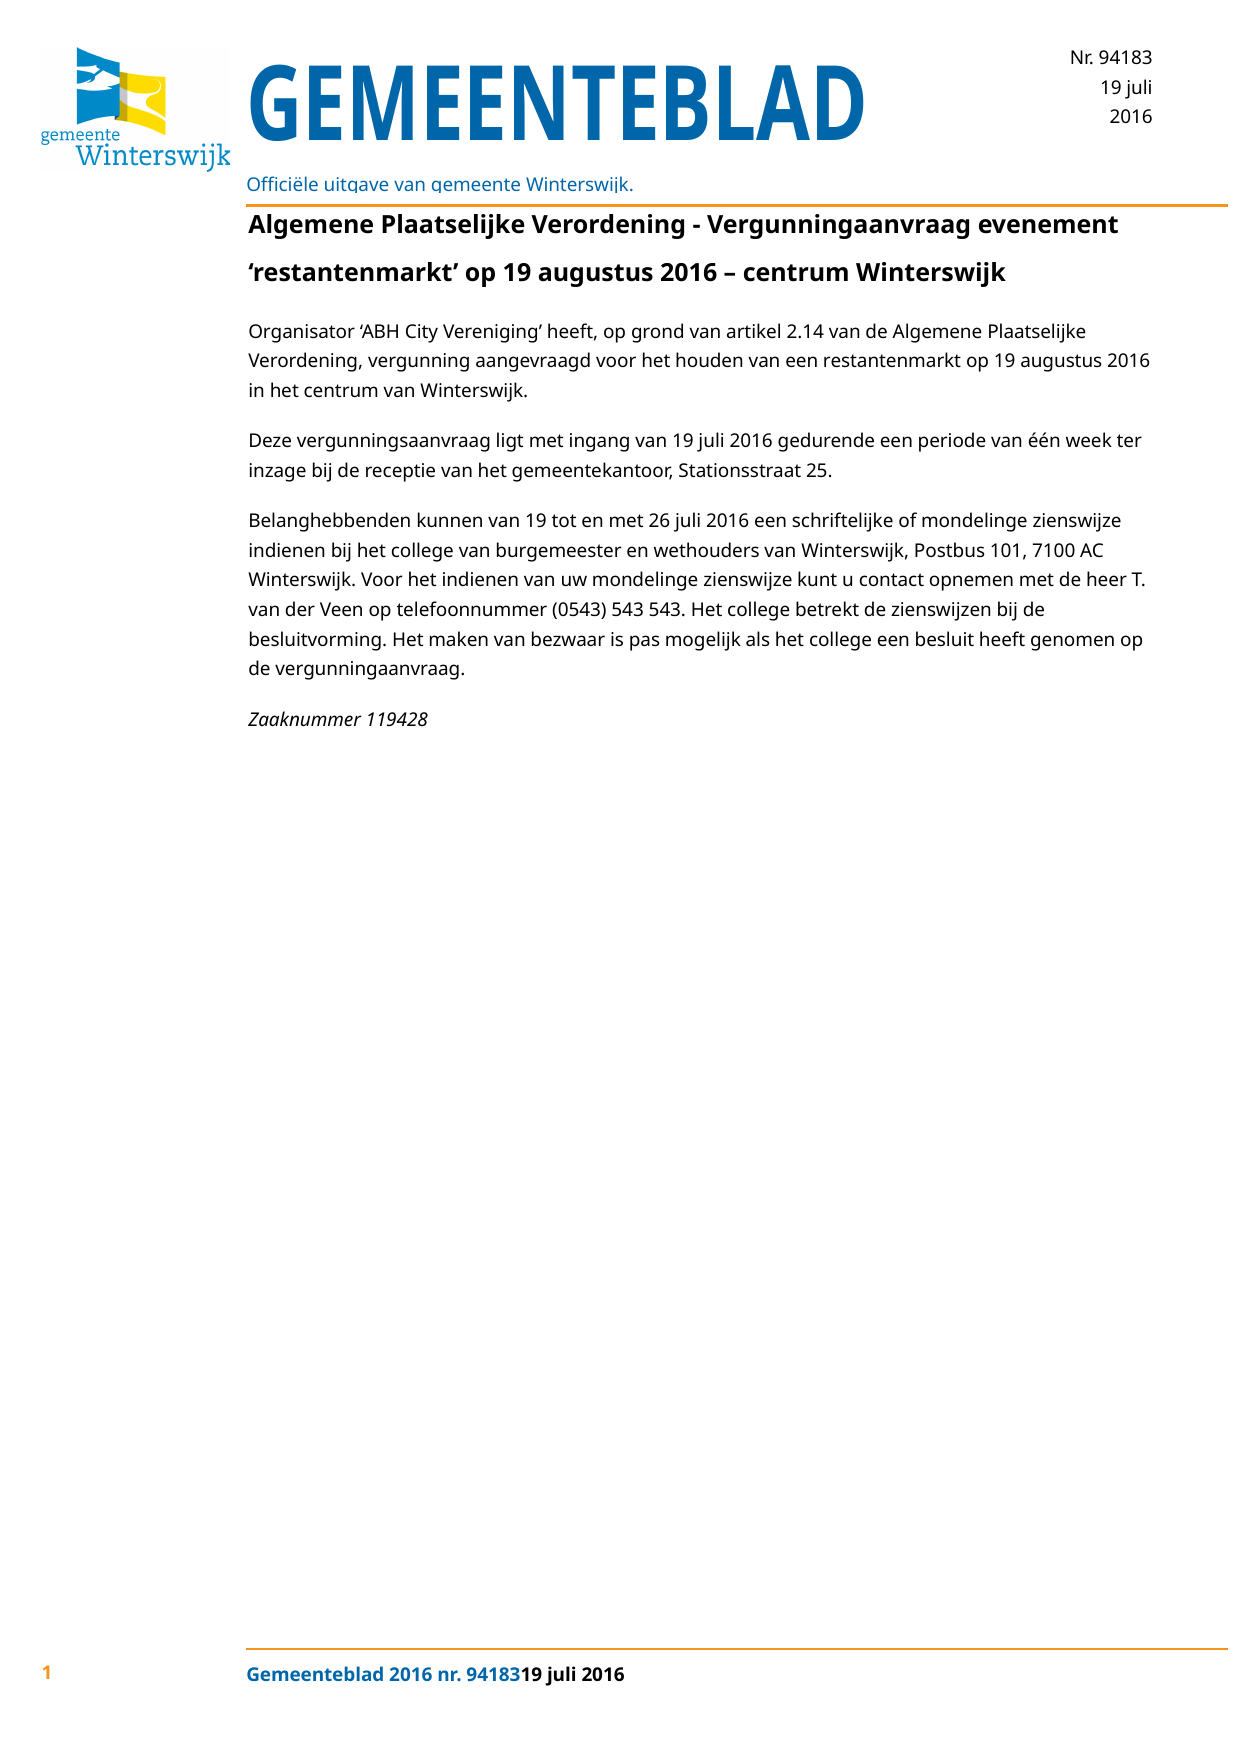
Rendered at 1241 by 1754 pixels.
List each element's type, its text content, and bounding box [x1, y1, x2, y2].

text Algemene Plaatselijke Verordening - Vergunningaanvraag evenement ‘restantenmarkt’ op 19 augustus 2016 – centrum Winterswijk [248, 207, 1152, 288]
text Organisator ‘ABH City Vereniging’ heeft, op grond van artikel 2.14 van de Algemene Plaatselijke Verordening, vergunning aangevraagd voor het houden van een restantenmarkt op 19 augustus 2016 in het centrum van Winterswijk. [248, 318, 1152, 403]
text Zaaknummer 119428 [248, 706, 1152, 732]
picture [41, 47, 231, 172]
text Belanghebbenden kunnen van 19 tot en met 26 juli 2016 een schriftelijke of mondelinge zienswijze indienen bij het college van burgemeester en wethouders van Winterswijk, Postbus 101, 7100 AC Winterswijk. Voor het indienen van uw mondelinge zienswijze kunt u contact opnemen met de heer T. van der Veen op telefoonnummer (0543) 543 543. Het college betrekt de zienswijzen bij de besluitvorming. Het maken van bezwaar is pas mogelijk als het college een besluit heeft genomen op de vergunningaanvraag. [248, 507, 1152, 681]
picture [225, 153, 231, 162]
text Deze vergunningsaanvraag ligt met ingang van 19 juli 2016 gedurende een periode van één week ter inzage bij de receptie van het gemeentekantoor, Stationsstraat 25. [248, 427, 1152, 483]
